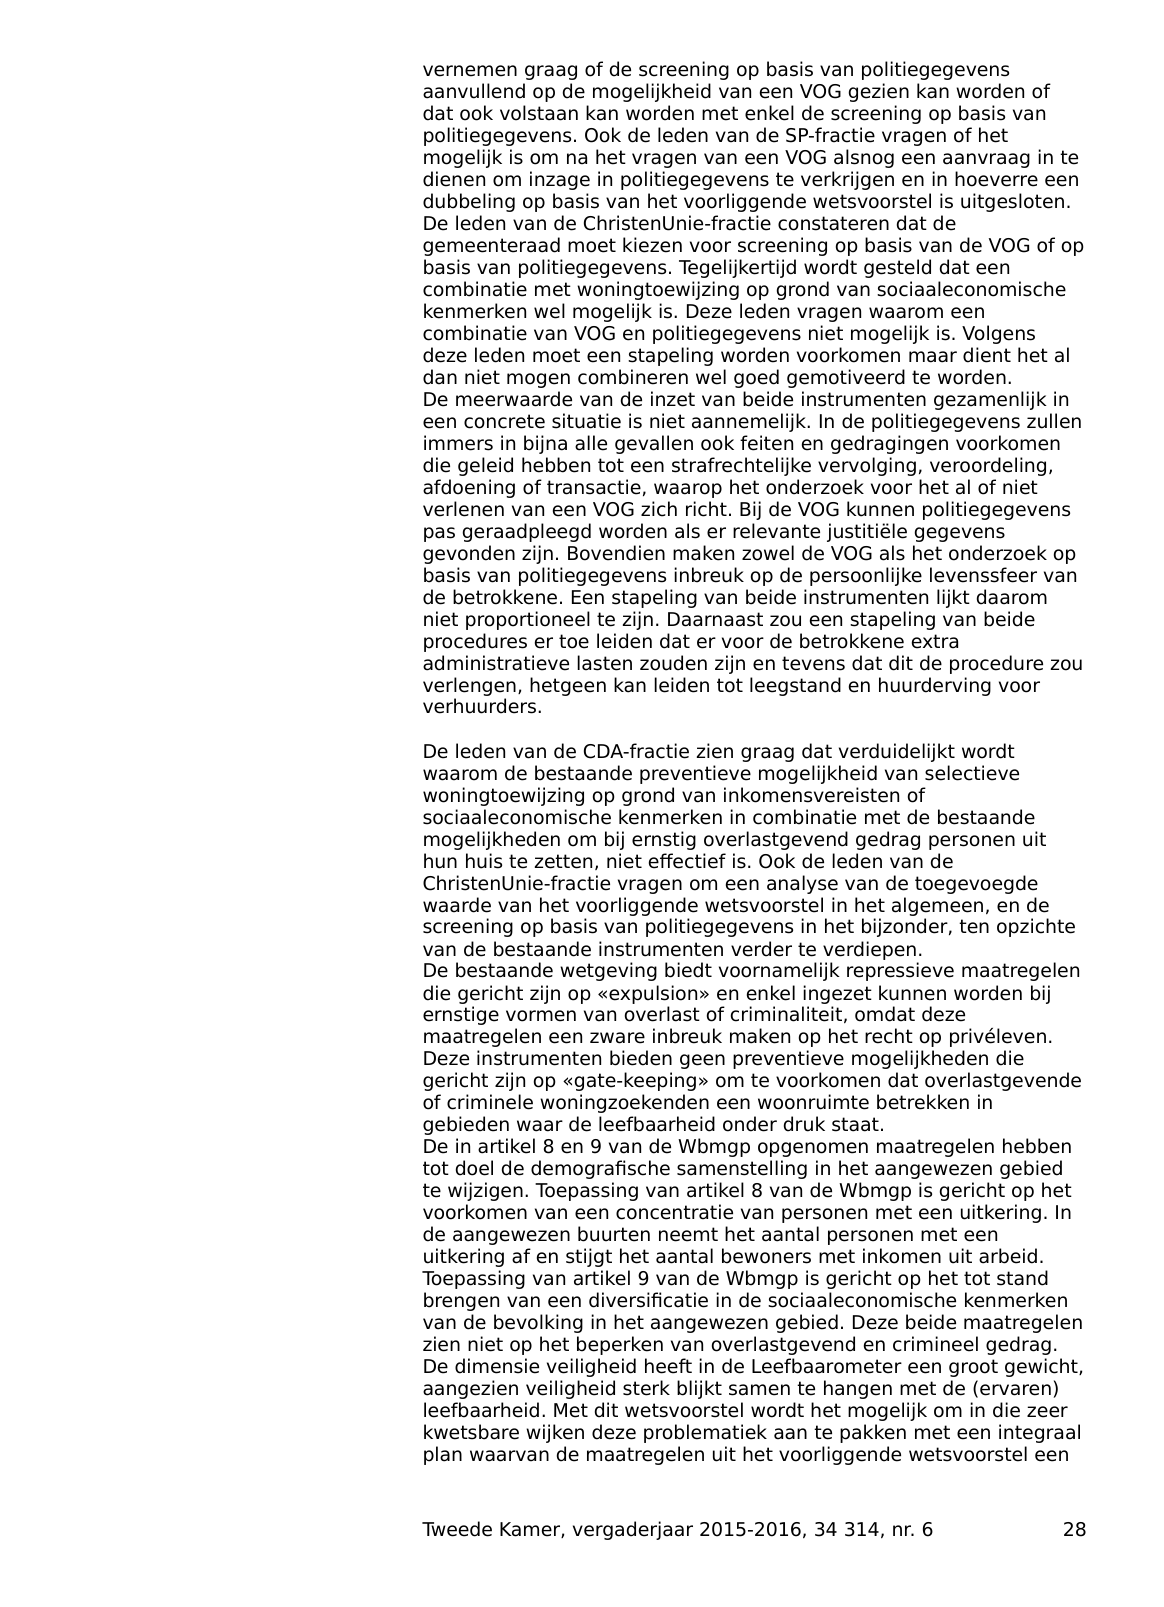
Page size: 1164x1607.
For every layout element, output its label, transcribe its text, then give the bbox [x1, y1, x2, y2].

text De leden van de CDA-fractie zien graag dat verduidelijkt wordt waarom de bestaande preventieve mogelijkheid van selectieve woningtoewijzing op grond van inkomensvereisten of sociaaleconomische kenmerken in combinatie met de bestaande mogelijkheden om bij ernstig overlastgevend gedrag personen uit hun huis te zetten, niet effectief is. Ook de leden van de ChristenUnie-fractie vragen om een analyse van de toegevoegde waarde van het voorliggende wetsvoorstel in het algemeen, en de screening op basis van politiegegevens in het bijzonder, ten opzichte van de bestaande instrumenten verder te verdiepen. [422, 741, 1087, 960]
text vernemen graag of de screening op basis van politiegegevens aanvullend op de mogelijkheid van een VOG gezien kan worden of dat ook volstaan kan worden met enkel de screening op basis van politiegegevens. Ook de leden van de SP-fractie vragen of het mogelijk is om na het vragen van een VOG alsnog een aanvraag in te dienen om inzage in politiegegevens te verkrijgen en in hoeverre een dubbeling op basis van het voorliggende wetsvoorstel is uitgesloten. De leden van de ChristenUnie-fractie constateren dat de gemeenteraad moet kiezen voor screening op basis van de VOG of op basis van politiegegevens. Tegelijkertijd wordt gesteld dat een combinatie met woningtoewijzing op grond van sociaaleconomische kenmerken wel mogelijk is. Deze leden vragen waarom een combinatie van VOG en politiegegevens niet mogelijk is. Volgens deze leden moet een stapeling worden voorkomen maar dient het al dan niet mogen combineren wel goed gemotiveerd te worden. [422, 59, 1087, 389]
text De bestaande wetgeving biedt voornamelijk repressieve maatregelen die gericht zijn op «expulsion» en enkel ingezet kunnen worden bij ernstige vormen van overlast of criminaliteit, omdat deze maatregelen een zware inbreuk maken op het recht op privéleven. Deze instrumenten bieden geen preventieve mogelijkheden die gericht zijn op «gate-keeping» om te voorkomen dat overlastgevende of criminele woningzoekenden een woonruimte betrekken in gebieden waar de leefbaarheid onder druk staat. [422, 960, 1087, 1136]
text De in artikel 8 en 9 van de Wbmgp opgenomen maatregelen hebben tot doel de demografische samenstelling in het aangewezen gebied te wijzigen. Toepassing van artikel 8 van de Wbmgp is gericht op het voorkomen van een concentratie van personen met een uitkering. In de aangewezen buurten neemt het aantal personen met een uitkering af en stijgt het aantal bewoners met inkomen uit arbeid. Toepassing van artikel 9 van de Wbmgp is gericht op het tot stand brengen van een diversificatie in de sociaaleconomische kenmerken van de bevolking in het aangewezen gebied. Deze beide maatregelen zien niet op het beperken van overlastgevend en crimineel gedrag. [422, 1136, 1087, 1356]
text De dimensie veiligheid heeft in de Leefbaarometer een groot gewicht, aangezien veiligheid sterk blijkt samen te hangen met de (ervaren) leefbaarheid. Met dit wetsvoorstel wordt het mogelijk om in die zeer kwetsbare wijken deze problematiek aan te pakken met een integraal plan waarvan de maatregelen uit het voorliggende wetsvoorstel een [422, 1356, 1087, 1466]
text De meerwaarde van de inzet van beide instrumenten gezamenlijk in een concrete situatie is niet aannemelijk. In de politiegegevens zullen immers in bijna alle gevallen ook feiten en gedragingen voorkomen die geleid hebben tot een strafrechtelijke vervolging, veroordeling, afdoening of transactie, waarop het onderzoek voor het al of niet verlenen van een VOG zich richt. Bij de VOG kunnen politiegegevens pas geraadpleegd worden als er relevante justitiële gegevens gevonden zijn. Bovendien maken zowel de VOG als het onderzoek op basis van politiegegevens inbreuk op de persoonlijke levenssfeer van de betrokkene. Een stapeling van beide instrumenten lijkt daarom niet proportioneel te zijn. Daarnaast zou een stapeling van beide procedures er toe leiden dat er voor de betrokkene extra administratieve lasten zouden zijn en tevens dat dit de procedure zou verlengen, hetgeen kan leiden tot leegstand en huurderving voor verhuurders. [422, 389, 1087, 718]
